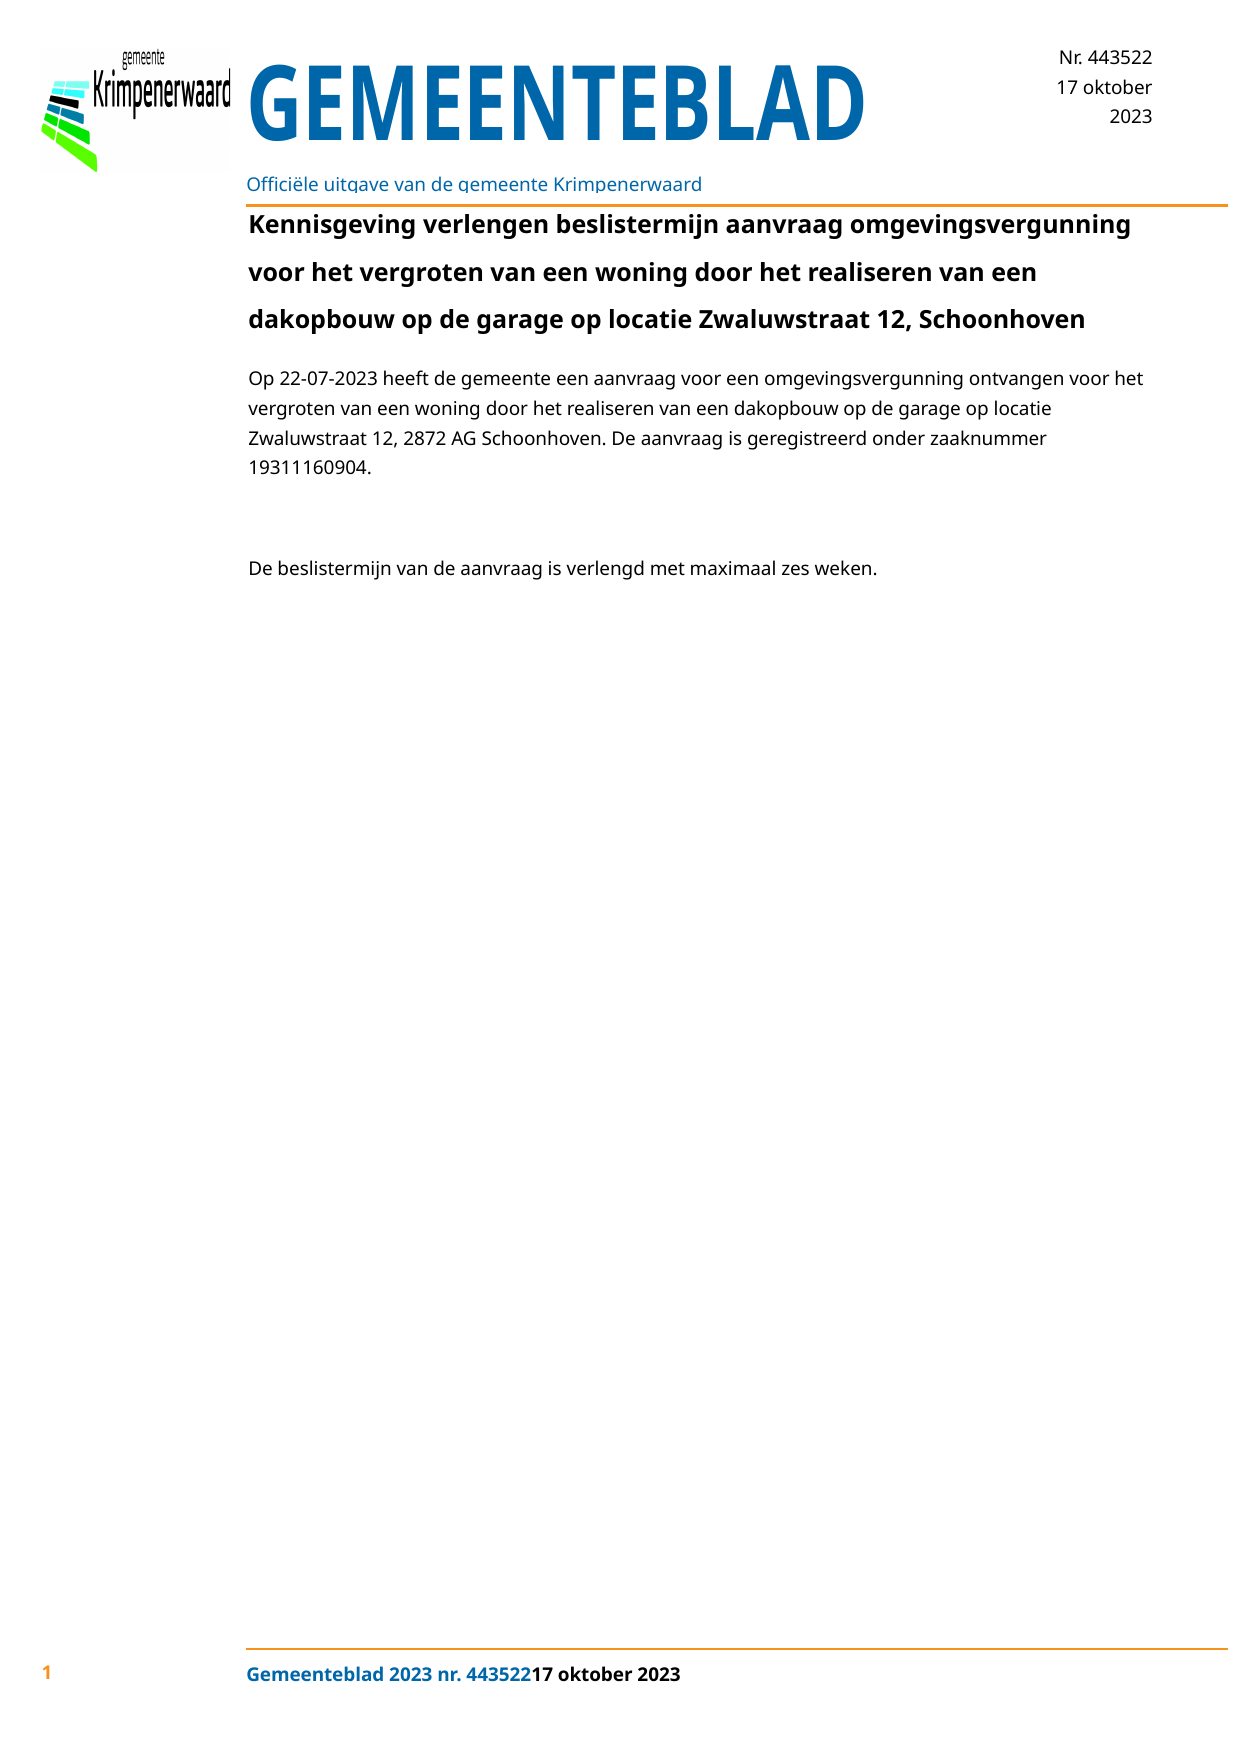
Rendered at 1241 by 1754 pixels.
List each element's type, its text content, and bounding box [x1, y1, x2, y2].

text Kennisgeving verlengen beslistermijn aanvraag omgevingsvergunning voor het vergroten van een woning door het realiseren van een dakopbouw op de garage op locatie Zwaluwstraat 12, Schoonhoven [248, 207, 1152, 336]
picture [41, 47, 231, 172]
text De beslistermijn van de aanvraag is verlengd met maximaal zes weken. [248, 555, 1152, 581]
text Op 22-07-2023 heeft de gemeente een aanvraag voor een omgevingsvergunning ontvangen voor het vergroten van een woning door het realiseren van een dakopbouw op de garage op locatie Zwaluwstraat 12, 2872 AG Schoonhoven. De aanvraag is geregistreerd onder zaaknummer 19311160904. [248, 366, 1152, 480]
